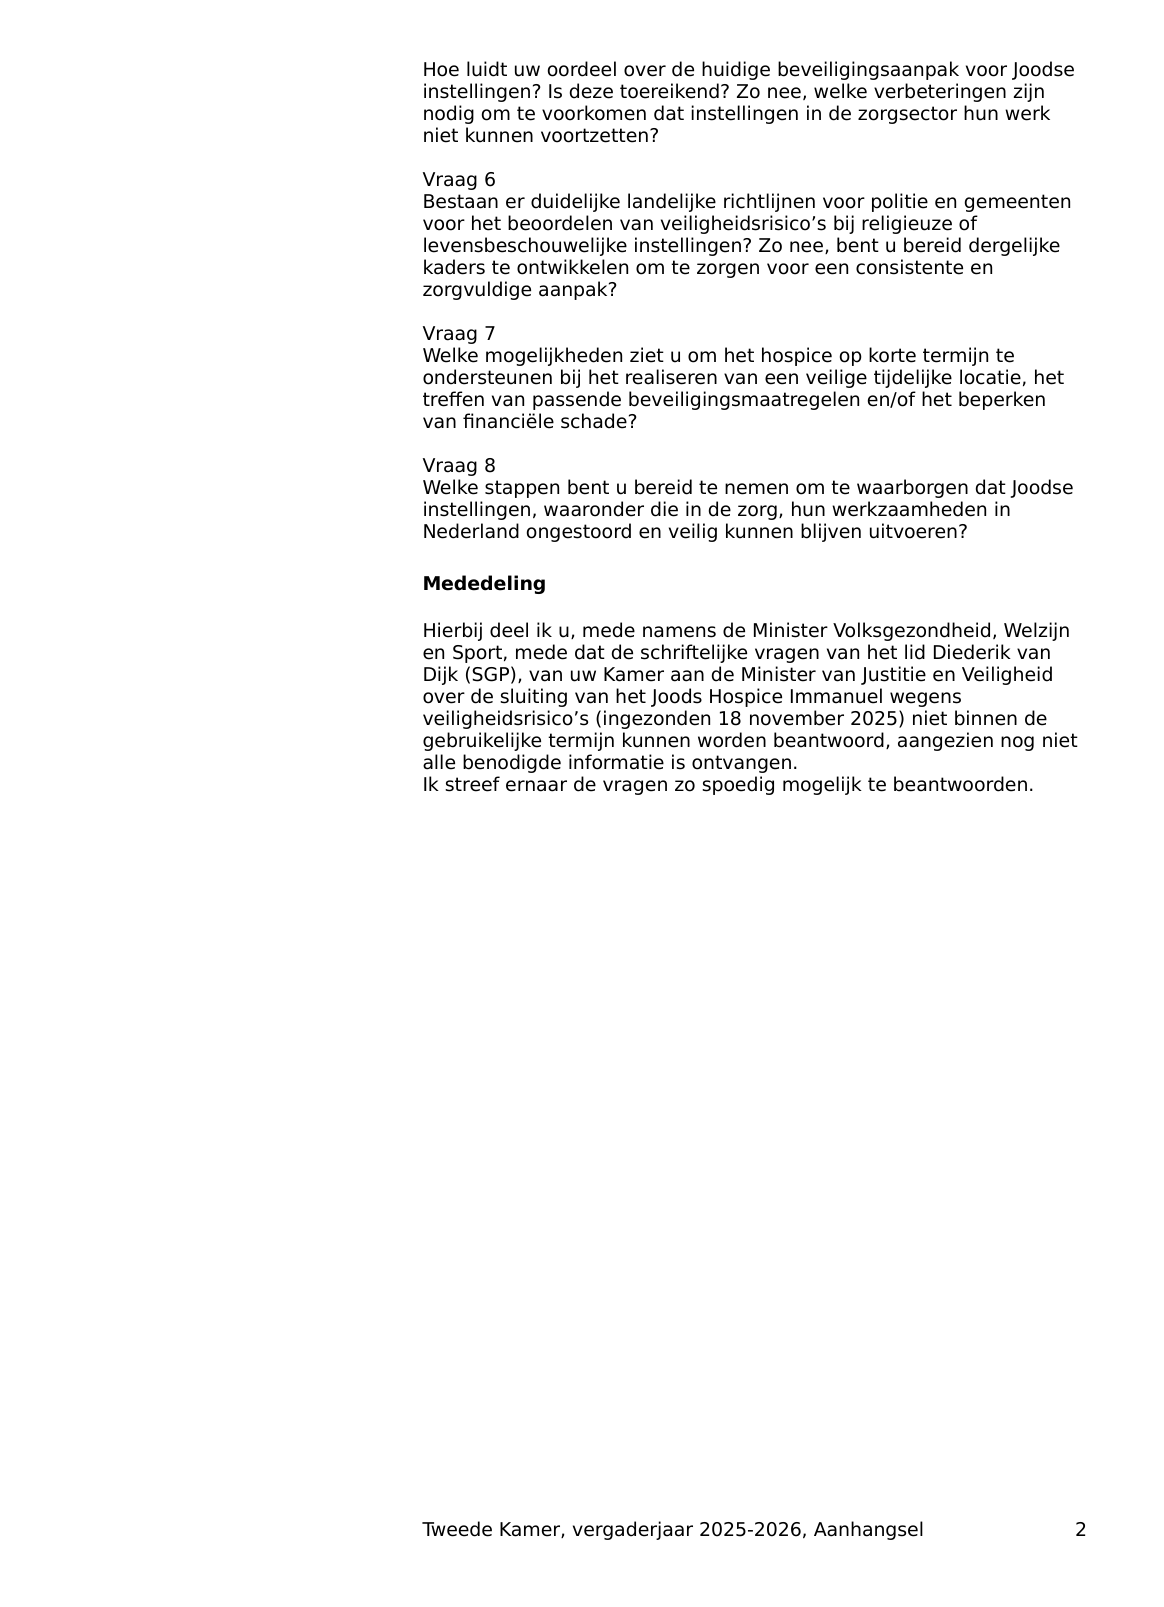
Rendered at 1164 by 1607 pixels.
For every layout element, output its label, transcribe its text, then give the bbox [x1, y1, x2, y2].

text Bestaan er duidelijke landelijke richtlijnen voor politie en gemeenten voor het beoordelen van veiligheidsrisico’s bij religieuze of levensbeschouwelijke instellingen? Zo nee, bent u bereid dergelijke kaders te ontwikkelen om te zorgen voor een consistente en zorgvuldige aanpak? [422, 191, 1087, 301]
text Welke mogelijkheden ziet u om het hospice op korte termijn te ondersteunen bij het realiseren van een veilige tijdelijke locatie, het treffen van passende beveiligingsmaatregelen en/of het beperken van financiële schade? [422, 345, 1087, 433]
text Vraag 6 [422, 169, 1087, 191]
text Hoe luidt uw oordeel over de huidige beveiligingsaanpak voor Joodse instellingen? Is deze toereikend? Zo nee, welke verbeteringen zijn nodig om te voorkomen dat instellingen in de zorgsector hun werk niet kunnen voortzetten? [422, 59, 1087, 147]
text Ik streef ernaar de vragen zo spoedig mogelijk te beantwoorden. [422, 774, 1087, 796]
text Vraag 7 [422, 323, 1087, 345]
subtitle Mededeling [422, 573, 1087, 595]
text Welke stappen bent u bereid te nemen om te waarborgen dat Joodse instellingen, waaronder die in de zorg, hun werkzaamheden in Nederland ongestoord en veilig kunnen blijven uitvoeren? [422, 477, 1087, 543]
text Hierbij deel ik u, mede namens de Minister Volksgezondheid, Welzijn en Sport, mede dat de schriftelijke vragen van het lid Diederik van Dijk (SGP), van uw Kamer aan de Minister van Justitie en Veiligheid over de sluiting van het Joods Hospice Immanuel wegens veiligheidsrisico’s (ingezonden 18 november 2025) niet binnen de gebruikelijke termijn kunnen worden beantwoord, aangezien nog niet alle benodigde informatie is ontvangen. [422, 620, 1087, 774]
text Vraag 8 [422, 455, 1087, 477]
